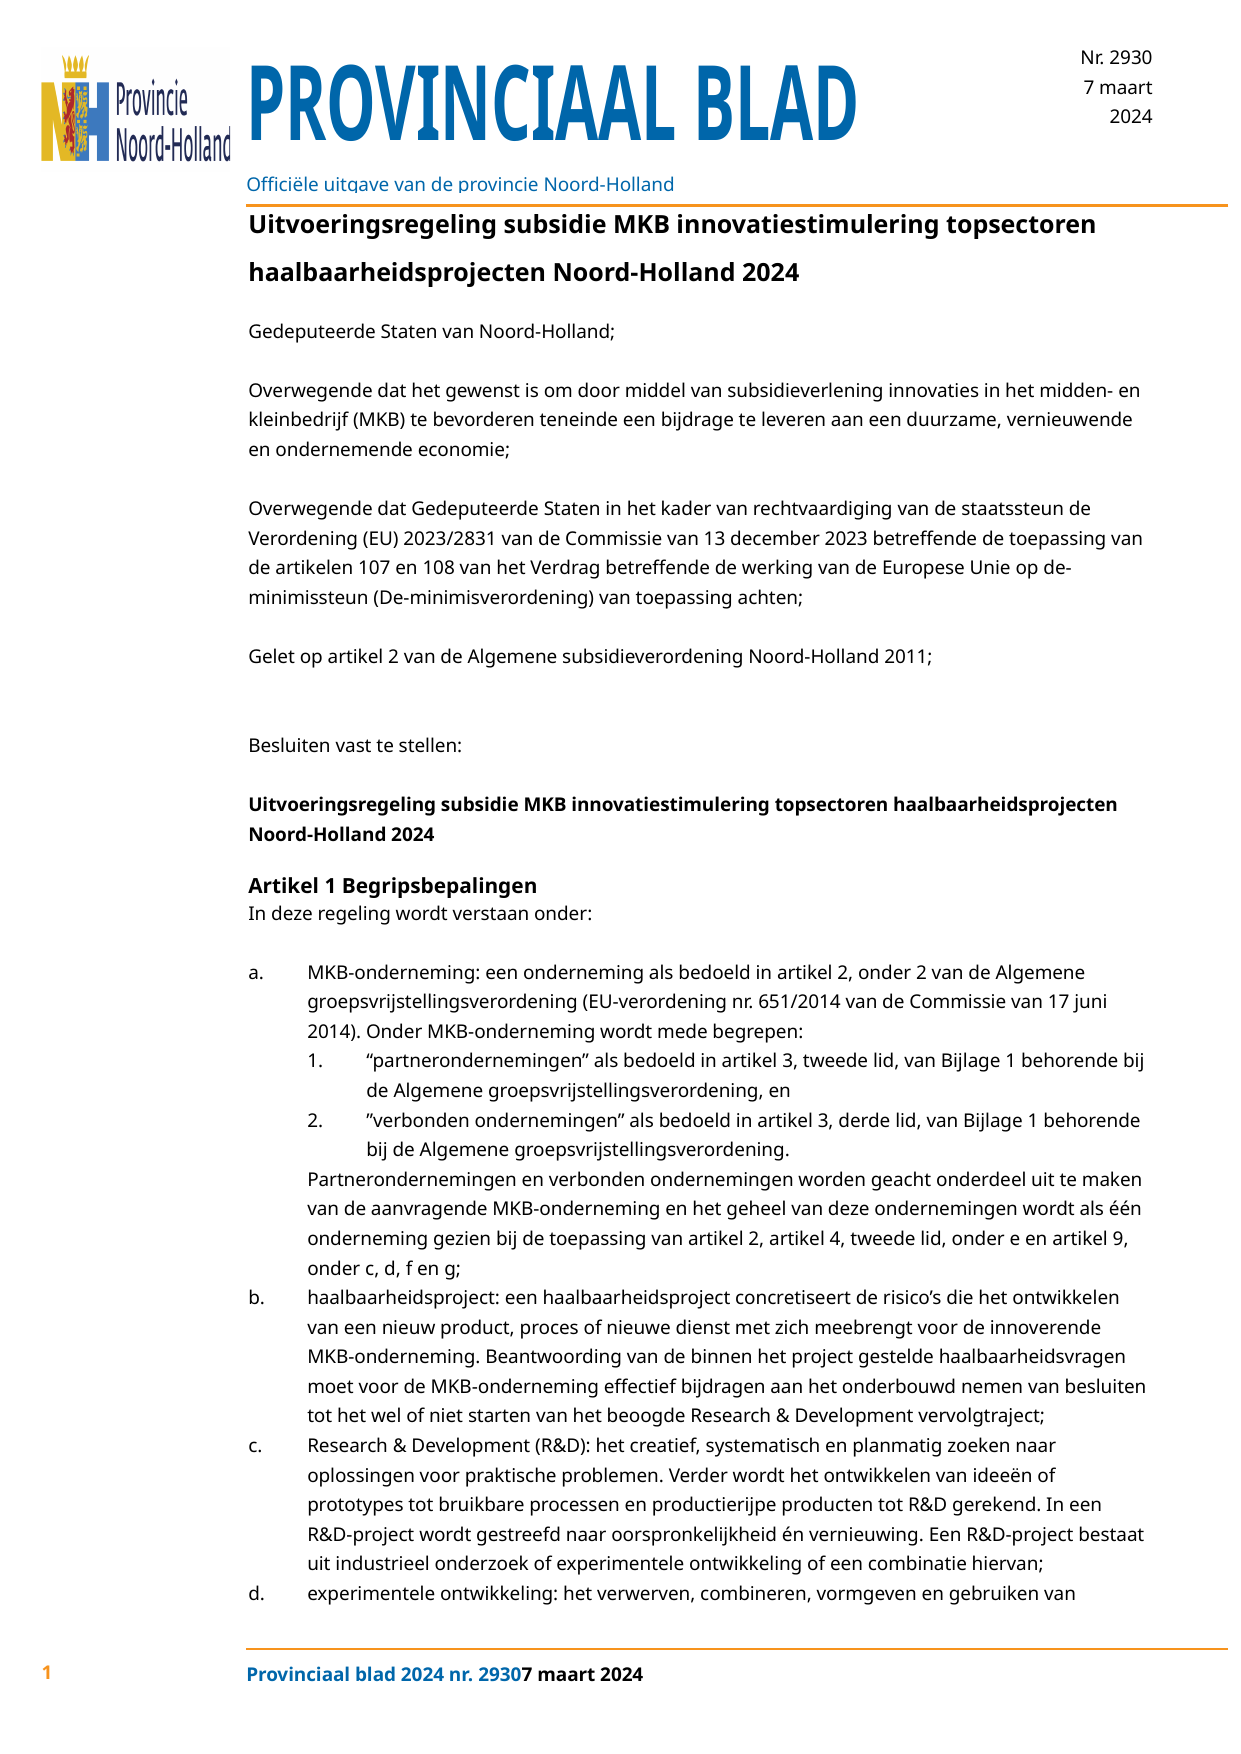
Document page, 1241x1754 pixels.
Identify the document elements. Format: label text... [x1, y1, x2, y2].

list MKB-onderneming: een onderneming als bedoeld in artikel 2, onder 2 van de Algemene groepsvrijstellingsverordening (EU-verordening nr. 651/2014 van de Commissie van 17 juni 2014). Onder MKB-onderneming wordt mede begrepen: [248, 959, 1152, 1044]
text Artikel 1 Begripsbepalingen [248, 871, 1152, 900]
text Besluiten vast te stellen: [248, 732, 1152, 758]
list haalbaarheidsproject: een haalbaarheidsproject concretiseert de risico’s die het ontwikkelen van een nieuw product, proces of nieuwe dienst met zich meebrengt voor de innoverende MKB-onderneming. Beantwoording van de binnen het project gestelde haalbaarheidsvragen moet voor de MKB-onderneming effectief bijdragen aan het onderbouwd nemen van besluiten tot het wel of niet starten van het beoogde Research & Development vervolgtraject; [248, 1284, 1152, 1428]
text Gelet op artikel 2 van de Algemene subsidieverordening Noord-Holland 2011; [248, 643, 1152, 669]
text Uitvoeringsregeling subsidie MKB innovatiestimulering topsectoren haalbaarheidsprojecten Noord-Holland 2024 [248, 791, 1152, 847]
list “partnerondernemingen” als bedoeld in artikel 3, tweede lid, van Bijlage 1 behorende bij de Algemene groepsvrijstellingsverordening, en [307, 1048, 1152, 1103]
text In deze regeling wordt verstaan onder: [248, 900, 1152, 925]
text Uitvoeringsregeling subsidie MKB innovatiestimulering topsectoren haalbaarheidsprojecten Noord-Holland 2024 [248, 207, 1152, 288]
list ”verbonden ondernemingen” als bedoeld in artikel 3, derde lid, van Bijlage 1 behorende bij de Algemene groepsvrijstellingsverordening. [307, 1107, 1152, 1162]
text Overwegende dat Gedeputeerde Staten in het kader van rechtvaardiging van de staatssteun de Verordening (EU) 2023/2831 van de Commissie van 13 december 2023 betreffende de toepassing van de artikelen 107 en 108 van het Verdrag betreffende de werking van de Europese Unie op de-minimissteun (De-minimisverordening) van toepassing achten; [248, 495, 1152, 610]
list experimentele ontwikkeling: het verwerven, combineren, vormgeven en gebruiken van [248, 1580, 1152, 1606]
list Research & Development (R&D): het creatief, systematisch en planmatig zoeken naar oplossingen voor praktische problemen. Verder wordt het ontwikkelen van ideeën of prototypes tot bruikbare processen en productierijpe producten tot R&D gerekend. In een R&D-project wordt gestreefd naar oorspronkelijkheid én vernieuwing. Een R&D-project bestaat uit industrieel onderzoek of experimentele ontwikkeling of een combinatie hiervan; [248, 1432, 1152, 1576]
list Partnerondernemingen en verbonden ondernemingen worden geacht onderdeel uit te maken van de aanvragende MKB-onderneming en het geheel van deze ondernemingen wordt als één onderneming gezien bij de toepassing van artikel 2, artikel 4, tweede lid, onder e en artikel 9, onder c, d, f en g; [248, 1166, 1152, 1280]
text Overwegende dat het gewenst is om door middel van subsidieverlening innovaties in het midden- en kleinbedrijf (MKB) te bevorderen teneinde een bijdrage te leveren aan een duurzame, vernieuwende en ondernemende economie; [248, 377, 1152, 462]
text Gedeputeerde Staten van Noord-Holland; [248, 318, 1152, 344]
picture [41, 47, 231, 172]
